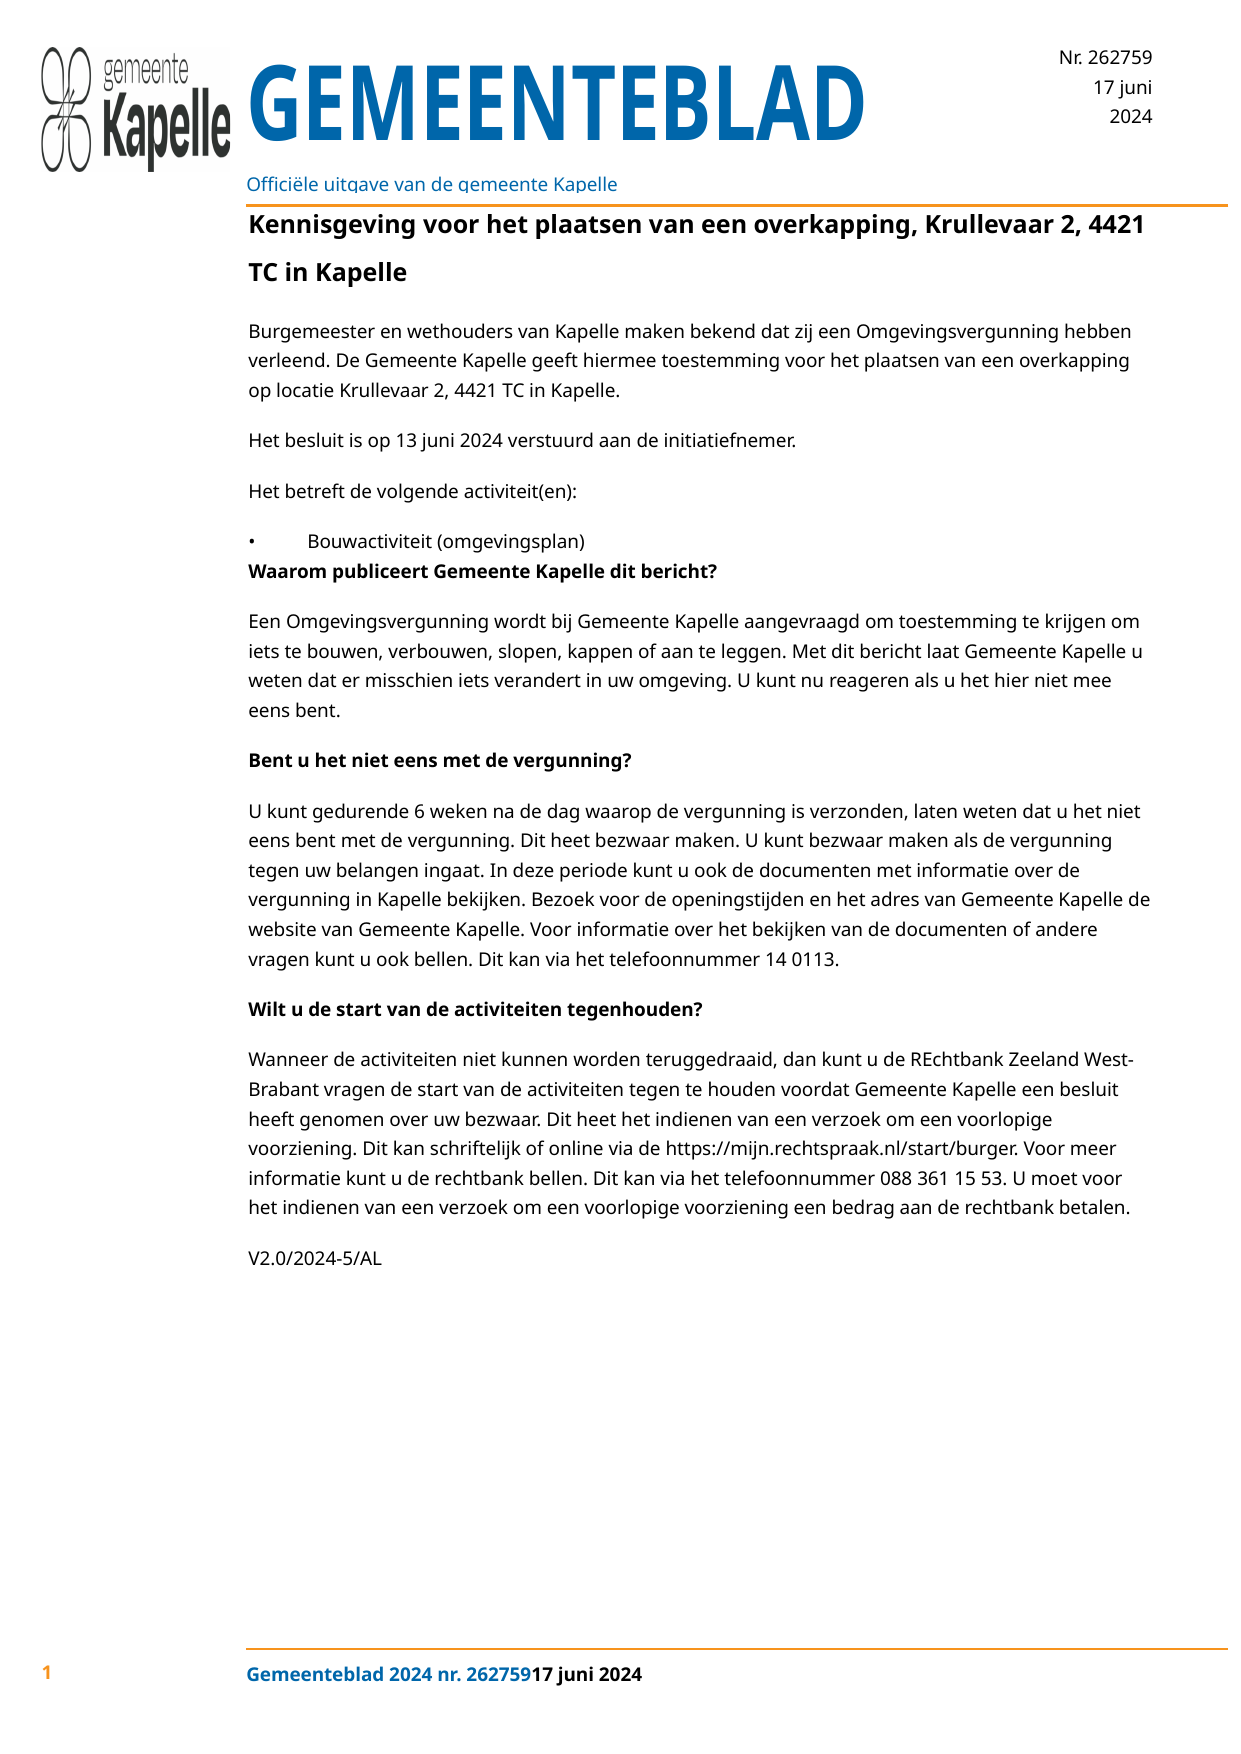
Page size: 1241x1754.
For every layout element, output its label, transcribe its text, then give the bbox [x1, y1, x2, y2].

text Burgemeester en wethouders van Kapelle maken bekend dat zij een Omgevingsvergunning hebben verleend. De Gemeente Kapelle geeft hiermee toestemming voor het plaatsen van een overkapping op locatie Krullevaar 2, 4421 TC in Kapelle. [248, 318, 1152, 403]
text Het betreft de volgende activiteit(en): [248, 478, 1152, 504]
text Een Omgevingsvergunning wordt bij Gemeente Kapelle aangevraagd om toestemming te krijgen om iets te bouwen, verbouwen, slopen, kappen of aan te leggen. Met dit bericht laat Gemeente Kapelle u weten dat er misschien iets verandert in uw omgeving. U kunt nu reageren als u het hier niet mee eens bent. [248, 608, 1152, 723]
text Waarom publiceert Gemeente Kapelle dit bericht? [248, 558, 1152, 584]
text Wanneer de activiteiten niet kunnen worden teruggedraaid, dan kunt u de REchtbank Zeeland West-Brabant vragen de start van de activiteiten tegen te houden voordat Gemeente Kapelle een besluit heeft genomen over uw bezwaar. Dit heet het indienen van een verzoek om een voorlopige voorziening. Dit kan schriftelijk of online via de https://mijn.rechtspraak.nl/start/burger. Voor meer informatie kunt u de rechtbank bellen. Dit kan via het telefoonnummer 088 361 15 53. U moet voor het indienen van een verzoek om een voorlopige voorziening een bedrag aan de rechtbank betalen. [248, 1047, 1152, 1220]
picture [41, 47, 231, 172]
text V2.0/2024-5/AL [248, 1245, 1152, 1271]
text Wilt u de start van de activiteiten tegenhouden? [248, 996, 1152, 1022]
text U kunt gedurende 6 weken na de dag waarop de vergunning is verzonden, laten weten dat u het niet eens bent met de vergunning. Dit heet bezwaar maken. U kunt bezwaar maken als de vergunning tegen uw belangen ingaat. In deze periode kunt u ook de documenten met informatie over de vergunning in Kapelle bekijken. Bezoek voor de openingstijden en het adres van Gemeente Kapelle de website van Gemeente Kapelle. Voor informatie over het bekijken van de documenten of andere vragen kunt u ook bellen. Dit kan via het telefoonnummer 14 0113. [248, 798, 1152, 972]
list Bouwactiviteit (omgevingsplan) [248, 528, 1152, 554]
text Kennisgeving voor het plaatsen van een overkapping, Krullevaar 2, 4421 TC in Kapelle [248, 207, 1152, 288]
text Bent u het niet eens met de vergunning? [248, 747, 1152, 773]
text Het besluit is op 13 juni 2024 verstuurd aan de initiatiefnemer. [248, 427, 1152, 453]
